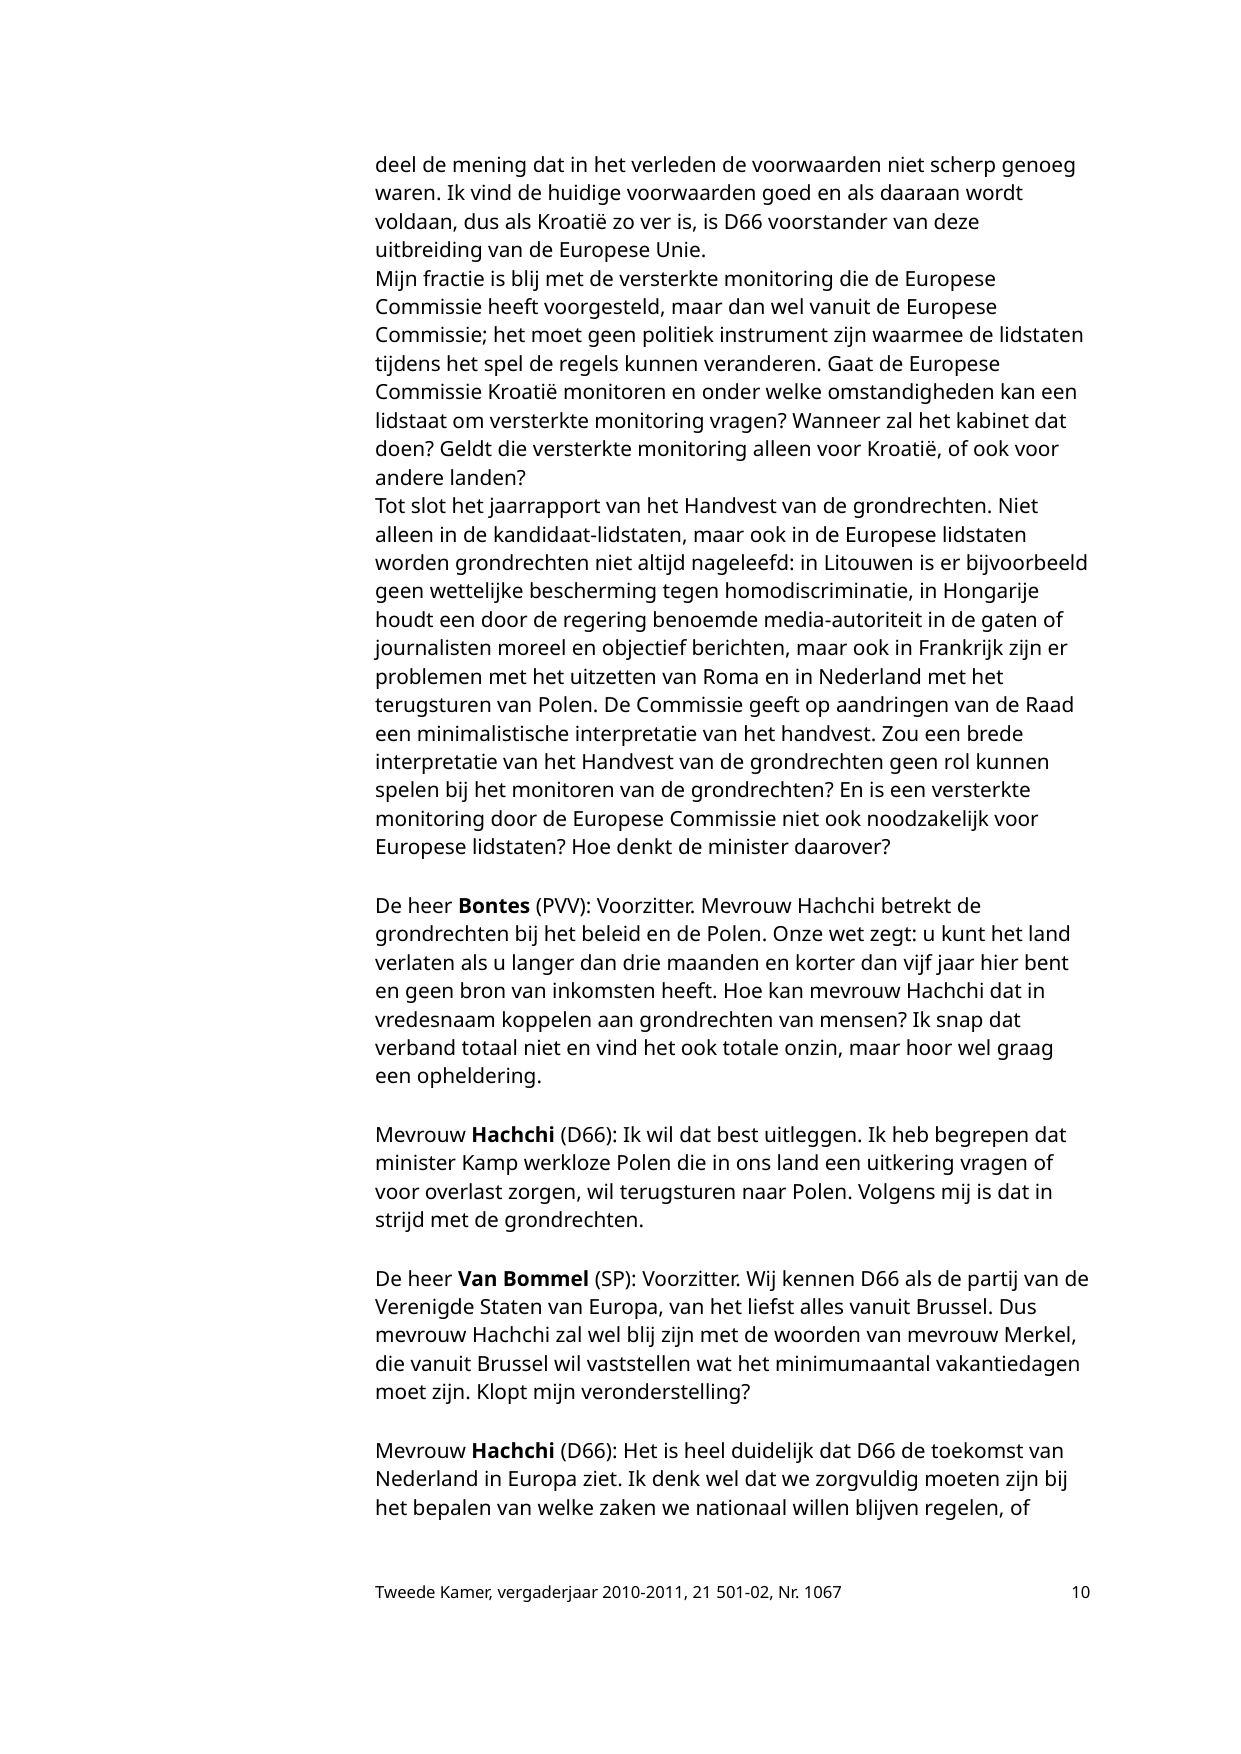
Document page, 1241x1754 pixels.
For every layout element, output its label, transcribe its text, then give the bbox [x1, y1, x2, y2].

text Mijn fractie is blij met de versterkte monitoring die de Europese Commissie heeft voorgesteld, maar dan wel vanuit de Europese Commissie; het moet geen politiek instrument zijn waarmee de lidstaten tijdens het spel de regels kunnen veranderen. Gaat de Europese Commissie Kroatië monitoren en onder welke omstandigheden kan een lidstaat om versterkte monitoring vragen? Wanneer zal het kabinet dat doen? Geldt die versterkte monitoring alleen voor Kroatië, of ook voor andere landen? [375, 264, 1090, 491]
text Mevrouw Hachchi (D66): Ik wil dat best uitleggen. Ik heb begrepen dat minister Kamp werkloze Polen die in ons land een uitkering vragen of voor overlast zorgen, wil terugsturen naar Polen. Volgens mij is dat in strijd met de grondrechten. [375, 1120, 1090, 1234]
text deel de mening dat in het verleden de voorwaarden niet scherp genoeg waren. Ik vind de huidige voorwaarden goed en als daaraan wordt voldaan, dus als Kroatië zo ver is, is D66 voorstander van deze uitbreiding van de Europese Unie. [375, 150, 1090, 264]
text De heer Bontes (PVV): Voorzitter. Mevrouw Hachchi betrekt de grondrechten bij het beleid en de Polen. Onze wet zegt: u kunt het land verlaten als u langer dan drie maanden en korter dan vijf jaar hier bent en geen bron van inkomsten heeft. Hoe kan mevrouw Hachchi dat in vredesnaam koppelen aan grondrechten van mensen? Ik snap dat verband totaal niet en vind het ook totale onzin, maar hoor wel graag een opheldering. [375, 891, 1090, 1090]
text De heer Van Bommel (SP): Voorzitter. Wij kennen D66 als de partij van de Verenigde Staten van Europa, van het liefst alles vanuit Brussel. Dus mevrouw Hachchi zal wel blij zijn met de woorden van mevrouw Merkel, die vanuit Brussel wil vaststellen wat het minimumaantal vakantiedagen moet zijn. Klopt mijn veronderstelling? [375, 1264, 1090, 1406]
text Tot slot het jaarrapport van het Handvest van de grondrechten. Niet alleen in de kandidaat-lidstaten, maar ook in de Europese lidstaten worden grondrechten niet altijd nageleefd: in Litouwen is er bijvoorbeeld geen wettelijke bescherming tegen homodiscriminatie, in Hongarije houdt een door de regering benoemde media-autoriteit in de gaten of journalisten moreel en objectief berichten, maar ook in Frankrijk zijn er problemen met het uitzetten van Roma en in Nederland met het terugsturen van Polen. De Commissie geeft op aandringen van de Raad een minimalistische interpretatie van het handvest. Zou een brede interpretatie van het Handvest van de grondrechten geen rol kunnen spelen bij het monitoren van de grondrechten? En is een versterkte monitoring door de Europese Commissie niet ook noodzakelijk voor Europese lidstaten? Hoe denkt de minister daarover? [375, 491, 1090, 861]
text Mevrouw Hachchi (D66): Het is heel duidelijk dat D66 de toekomst van Nederland in Europa ziet. Ik denk wel dat we zorgvuldig moeten zijn bij het bepalen van welke zaken we nationaal willen blijven regelen, of [375, 1436, 1090, 1521]
